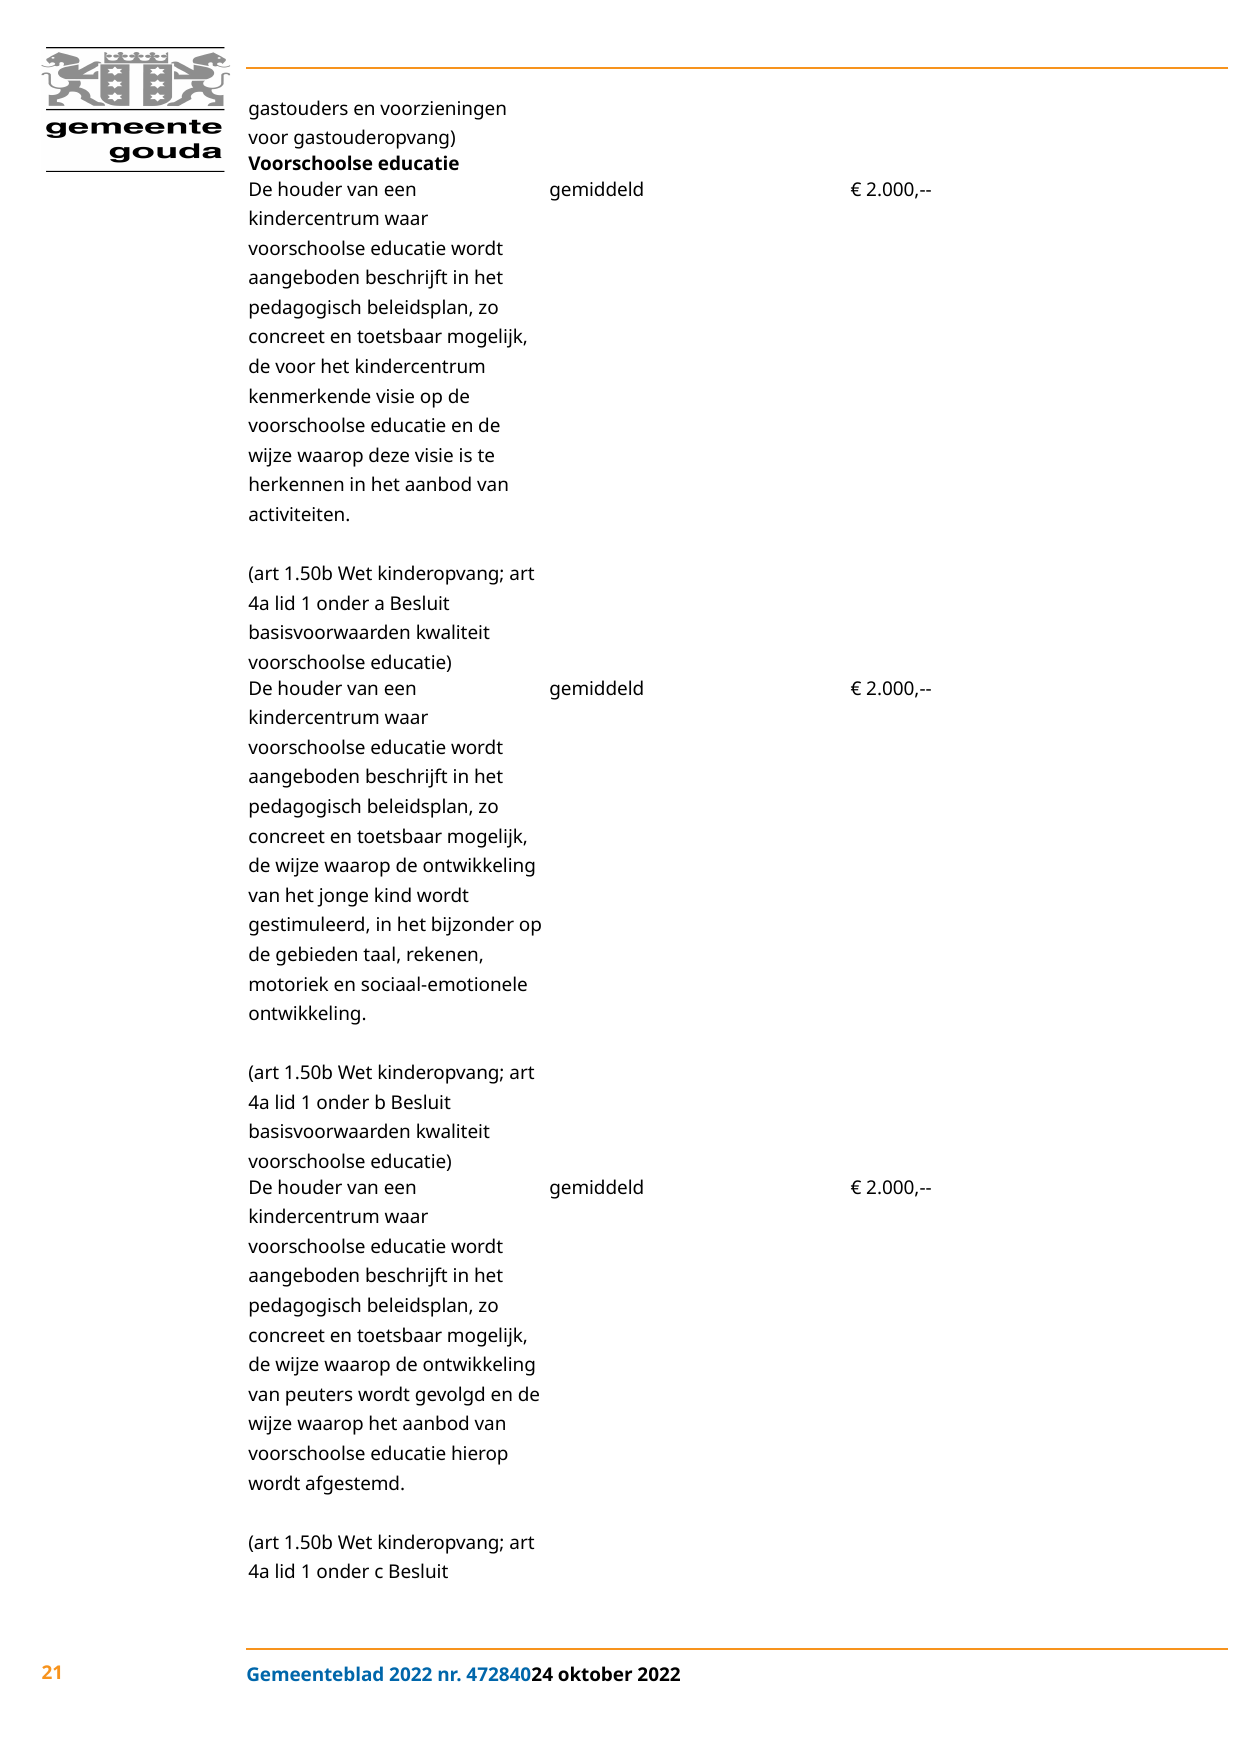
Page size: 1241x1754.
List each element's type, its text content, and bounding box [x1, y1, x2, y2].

table_cell gastouders en voorzieningen voor gastouderopvang) [248, 95, 549, 150]
table_cell De houder van een kindercentrum waar voorschoolse educatie wordt aangeboden beschrijft in het pedagogisch beleidsplan, zo concreet en toetsbaar mogelijk, de voor het kindercentrum kenmerkende visie op de voorschoolse educatie en de wijze waarop deze visie is te herkennen in het aanbod van activiteiten. (art 1.50b Wet kinderopvang; art 4a lid 1 onder a Besluit basisvoorwaarden kwaliteit voorschoolse educatie) [248, 176, 549, 675]
table_cell € 2.000,-- [850, 675, 1152, 1174]
table_cell [850, 150, 1152, 176]
table_cell [549, 150, 850, 176]
table_cell € 2.000,-- [850, 1174, 1152, 1584]
picture [41, 47, 231, 172]
table_cell De houder van een kindercentrum waar voorschoolse educatie wordt aangeboden beschrijft in het pedagogisch beleidsplan, zo concreet en toetsbaar mogelijk, de wijze waarop de ontwikkeling van peuters wordt gevolgd en de wijze waarop het aanbod van voorschoolse educatie hierop wordt afgestemd. (art 1.50b Wet kinderopvang; art 4a lid 1 onder c Besluit [248, 1174, 549, 1584]
table_cell € 2.000,-- [850, 176, 1152, 675]
table_cell [850, 95, 1152, 150]
table_cell gemiddeld [549, 1174, 850, 1584]
table_cell gemiddeld [549, 176, 850, 675]
table_cell De houder van een kindercentrum waar voorschoolse educatie wordt aangeboden beschrijft in het pedagogisch beleidsplan, zo concreet en toetsbaar mogelijk, de wijze waarop de ontwikkeling van het jonge kind wordt gestimuleerd, in het bijzonder op de gebieden taal, rekenen, motoriek en sociaal-emotionele ontwikkeling. (art 1.50b Wet kinderopvang; art 4a lid 1 onder b Besluit basisvoorwaarden kwaliteit voorschoolse educatie) [248, 675, 549, 1174]
table_cell gemiddeld [549, 675, 850, 1174]
table_cell Voorschoolse educatie [248, 150, 549, 176]
table_cell [549, 95, 850, 150]
